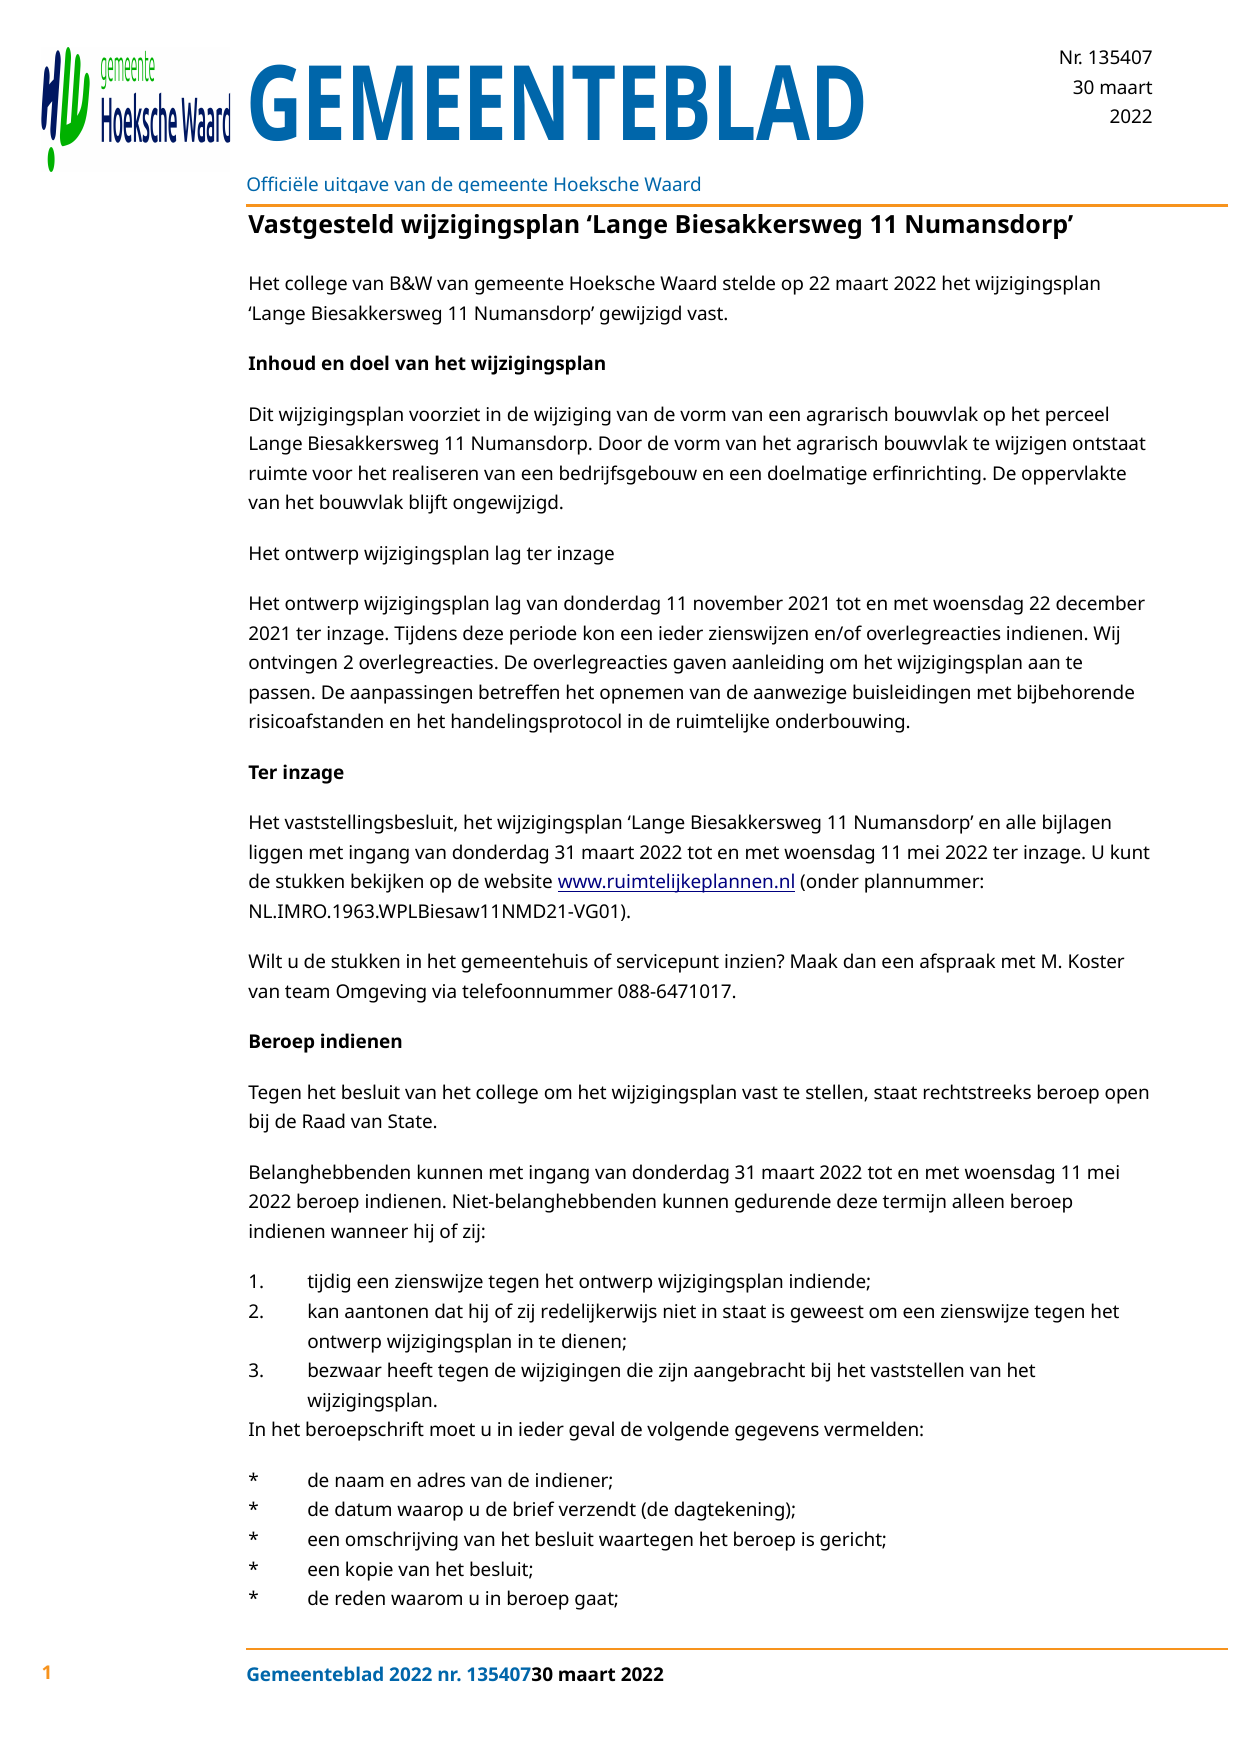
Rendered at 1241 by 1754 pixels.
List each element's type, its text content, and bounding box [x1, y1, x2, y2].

text Belanghebbenden kunnen met ingang van donderdag 31 maart 2022 tot en met woensdag 11 mei 2022 beroep indienen. Niet-belanghebbenden kunnen gedurende deze termijn alleen beroep indienen wanneer hij of zij: [248, 1159, 1152, 1244]
text Inhoud en doel van het wijzigingsplan [248, 350, 1152, 376]
list een omschrijving van het besluit waartegen het beroep is gericht; [248, 1526, 1152, 1552]
list de naam en adres van de indiener; [248, 1467, 1152, 1493]
text Het ontwerp wijzigingsplan lag ter inzage [248, 540, 1152, 566]
picture [41, 47, 231, 172]
text In het beroepschrift moet u in ieder geval de volgende gegevens vermelden: [248, 1417, 1152, 1442]
text Dit wijzigingsplan voorziet in de wijziging van de vorm van een agrarisch bouwvlak op het perceel Lange Biesakkersweg 11 Numansdorp. Door de vorm van het agrarisch bouwvlak te wijzigen ontstaat ruimte voor het realiseren van een bedrijfsgebouw en een doelmatige erfinrichting. De oppervlakte van het bouwvlak blijft ongewijzigd. [248, 401, 1152, 515]
text Het ontwerp wijzigingsplan lag van donderdag 11 november 2021 tot en met woensdag 22 december 2021 ter inzage. Tijdens deze periode kon een ieder zienswijzen en/of overlegreacties indienen. Wij ontvingen 2 overlegreacties. De overlegreacties gaven aanleiding om het wijzigingsplan aan te passen. De aanpassingen betreffen het opnemen van de aanwezige buisleidingen met bijbehorende risicoafstanden en het handelingsprotocol in de ruimtelijke onderbouwing. [248, 590, 1152, 734]
list tijdig een zienswijze tegen het ontwerp wijzigingsplan indiende; [248, 1269, 1152, 1294]
text Wilt u de stukken in het gemeentehuis of servicepunt inzien? Maak dan een afspraak met M. Koster van team Omgeving via telefoonnummer 088-6471017. [248, 949, 1152, 1004]
text Vastgesteld wijzigingsplan ‘Lange Biesakkersweg 11 Numansdorp’ [248, 207, 1152, 241]
text Ter inzage [248, 759, 1152, 785]
list een kopie van het besluit; [248, 1556, 1152, 1581]
list bezwaar heeft tegen de wijzigingen die zijn aangebracht bij het vaststellen van het wijzigingsplan. [248, 1357, 1152, 1413]
list de reden waarom u in beroep gaat; [248, 1585, 1152, 1611]
text Het college van B&W van gemeente Hoeksche Waard stelde op 22 maart 2022 het wijzigingsplan ‘Lange Biesakkersweg 11 Numansdorp’ gewijzigd vast. [248, 270, 1152, 326]
list kan aantonen dat hij of zij redelijkerwijs niet in staat is geweest om een zienswijze tegen het ontwerp wijzigingsplan in te dienen; [248, 1298, 1152, 1353]
text Beroep indienen [248, 1029, 1152, 1054]
text Tegen het besluit van het college om het wijzigingsplan vast te stellen, staat rechtstreeks beroep open bij de Raad van State. [248, 1079, 1152, 1134]
list de datum waarop u de brief verzendt (de dagtekening); [248, 1497, 1152, 1522]
text Het vaststellingsbesluit, het wijzigingsplan ‘Lange Biesakkersweg 11 Numansdorp’ en alle bijlagen liggen met ingang van donderdag 31 maart 2022 tot en met woensdag 11 mei 2022 ter inzage. U kunt de stukken bekijken op de website www.ruimtelijkeplannen.nl (onder plannummer: NL.IMRO.1963.WPLBiesaw11NMD21-VG01). [248, 809, 1152, 924]
